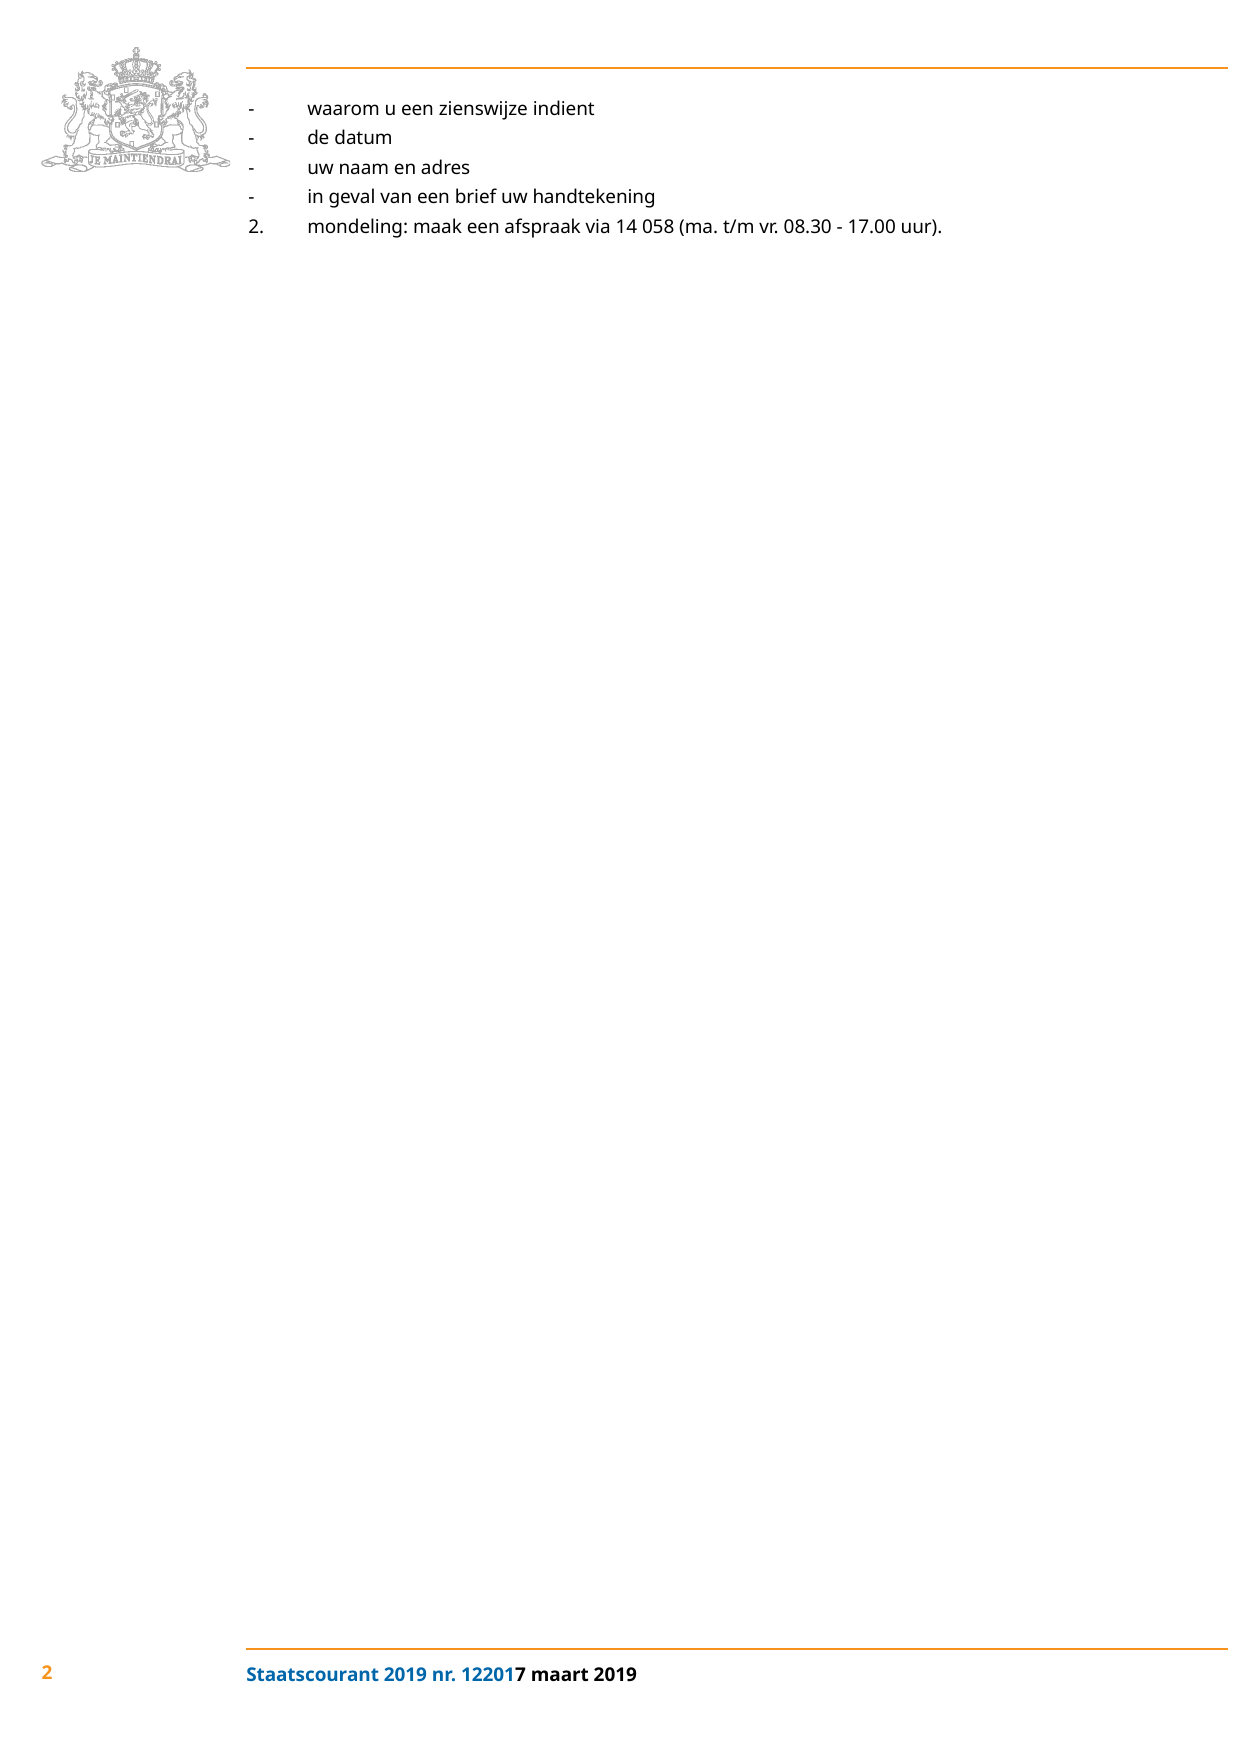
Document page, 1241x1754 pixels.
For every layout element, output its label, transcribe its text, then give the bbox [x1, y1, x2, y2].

list in geval van een brief uw handtekening [248, 183, 1152, 209]
picture [41, 47, 231, 172]
list mondeling: maak een afspraak via 14 058 (ma. t/m vr. 08.30 - 17.00 uur). [248, 213, 1152, 239]
list de datum [248, 124, 1152, 150]
list uw naam en adres [248, 154, 1152, 180]
list waarom u een zienswijze indient [248, 95, 1152, 121]
